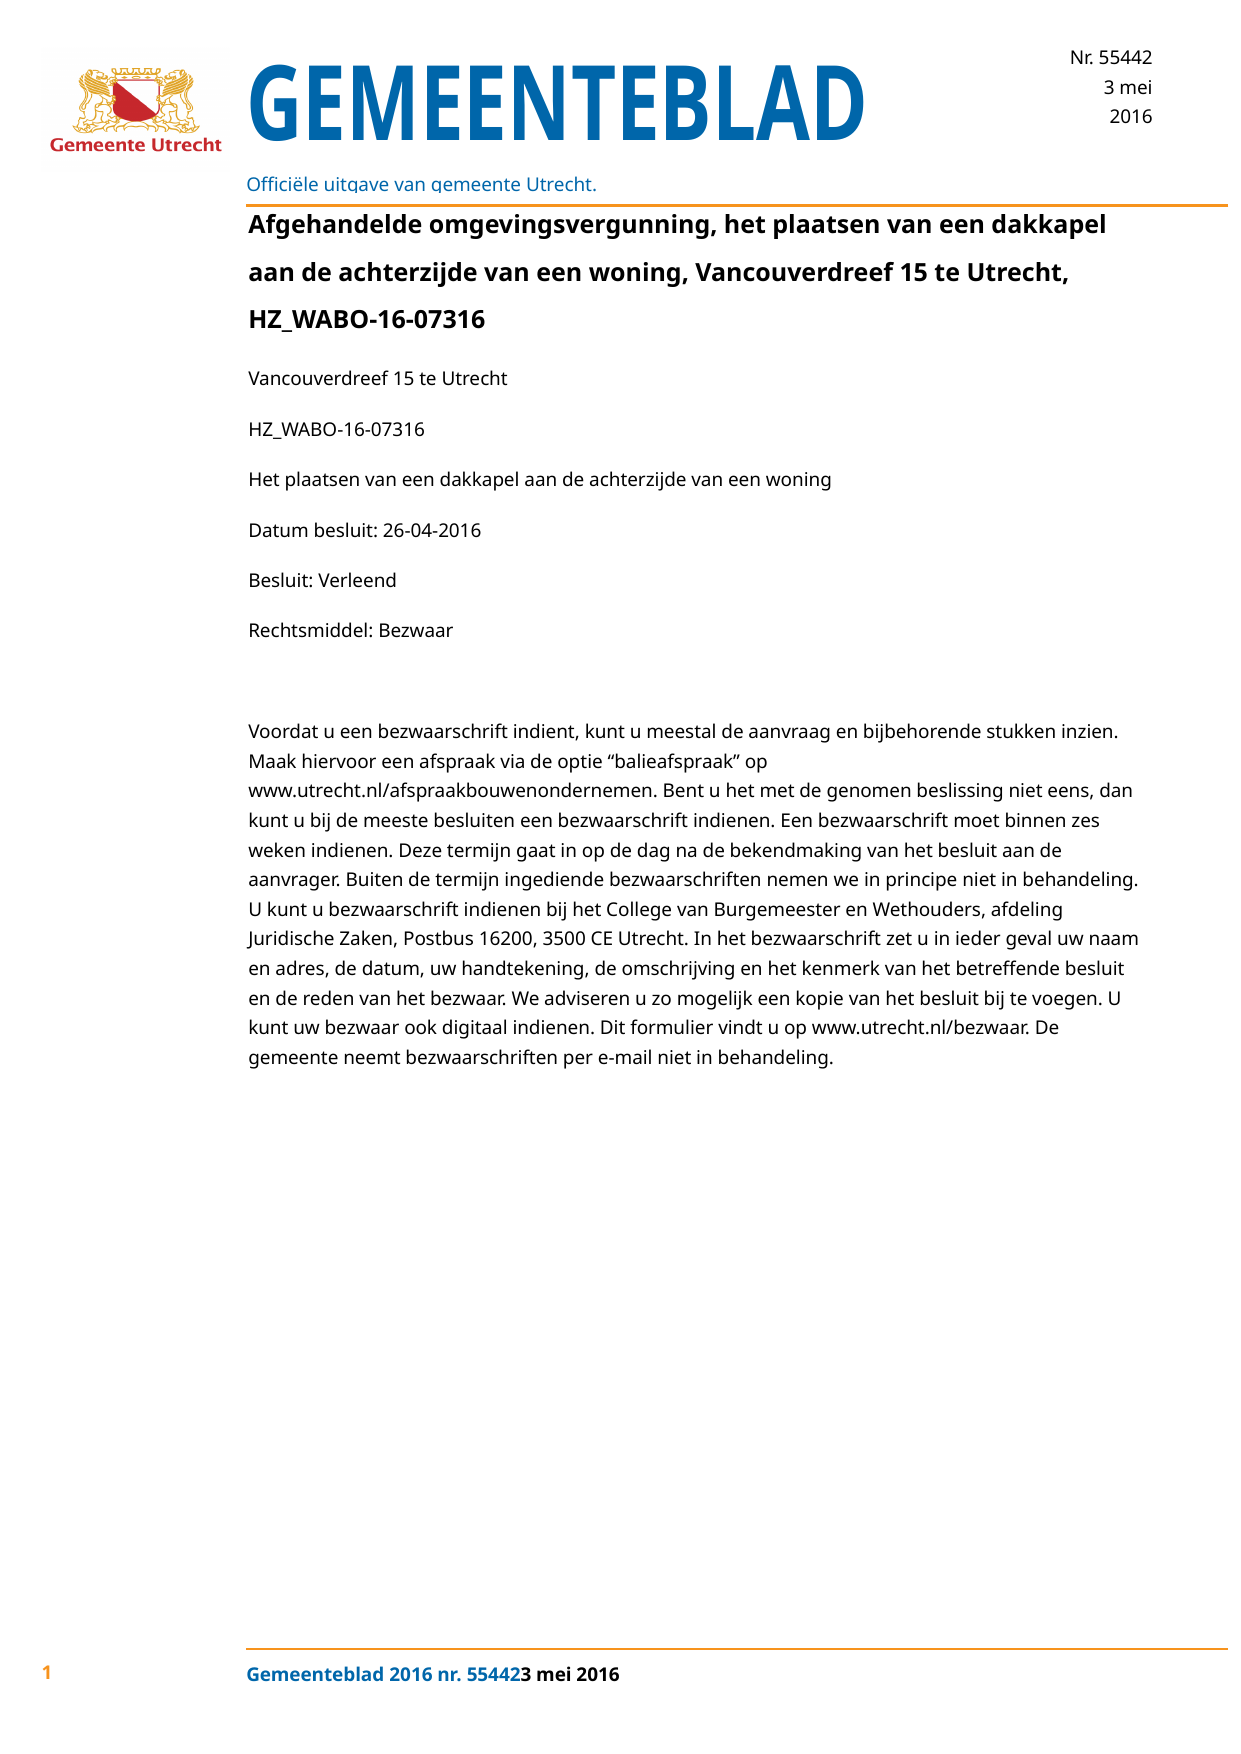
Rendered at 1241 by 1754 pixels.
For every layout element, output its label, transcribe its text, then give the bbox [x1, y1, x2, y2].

picture [41, 47, 231, 172]
text Besluit: Verleend [248, 567, 1152, 593]
text Datum besluit: 26-04-2016 [248, 517, 1152, 542]
text HZ_WABO-16-07316 [248, 416, 1152, 442]
text Afgehandelde omgevingsvergunning, het plaatsen van een dakkapel aan de achterzijde van een woning, Vancouverdreef 15 te Utrecht, HZ_WABO-16-07316 [248, 207, 1152, 336]
text Het plaatsen van een dakkapel aan de achterzijde van een woning [248, 466, 1152, 492]
text Vancouverdreef 15 te Utrecht [248, 366, 1152, 391]
text Voordat u een bezwaarschrift indient, kunt u meestal de aanvraag en bijbehorende stukken inzien. Maak hiervoor een afspraak via de optie “balieafspraak” op www.utrecht.nl/afspraakbouwenondernemen. Bent u het met de genomen beslissing niet eens, dan kunt u bij de meeste besluiten een bezwaarschrift indienen. Een bezwaarschrift moet binnen zes weken indienen. Deze termijn gaat in op de dag na de bekendmaking van het besluit aan de aanvrager. Buiten de termijn ingediende bezwaarschriften nemen we in principe niet in behandeling. U kunt u bezwaarschrift indienen bij het College van Burgemeester en Wethouders, afdeling Juridische Zaken, Postbus 16200, 3500 CE Utrecht. In het bezwaarschrift zet u in ieder geval uw naam en adres, de datum, uw handtekening, de omschrijving en het kenmerk van het betreffende besluit en de reden van het bezwaar. We adviseren u zo mogelijk een kopie van het besluit bij te voegen. U kunt uw bezwaar ook digitaal indienen. Dit formulier vindt u op www.utrecht.nl/bezwaar. De gemeente neemt bezwaarschriften per e-mail niet in behandeling. [248, 718, 1152, 1069]
text Rechtsmiddel: Bezwaar [248, 618, 1152, 643]
